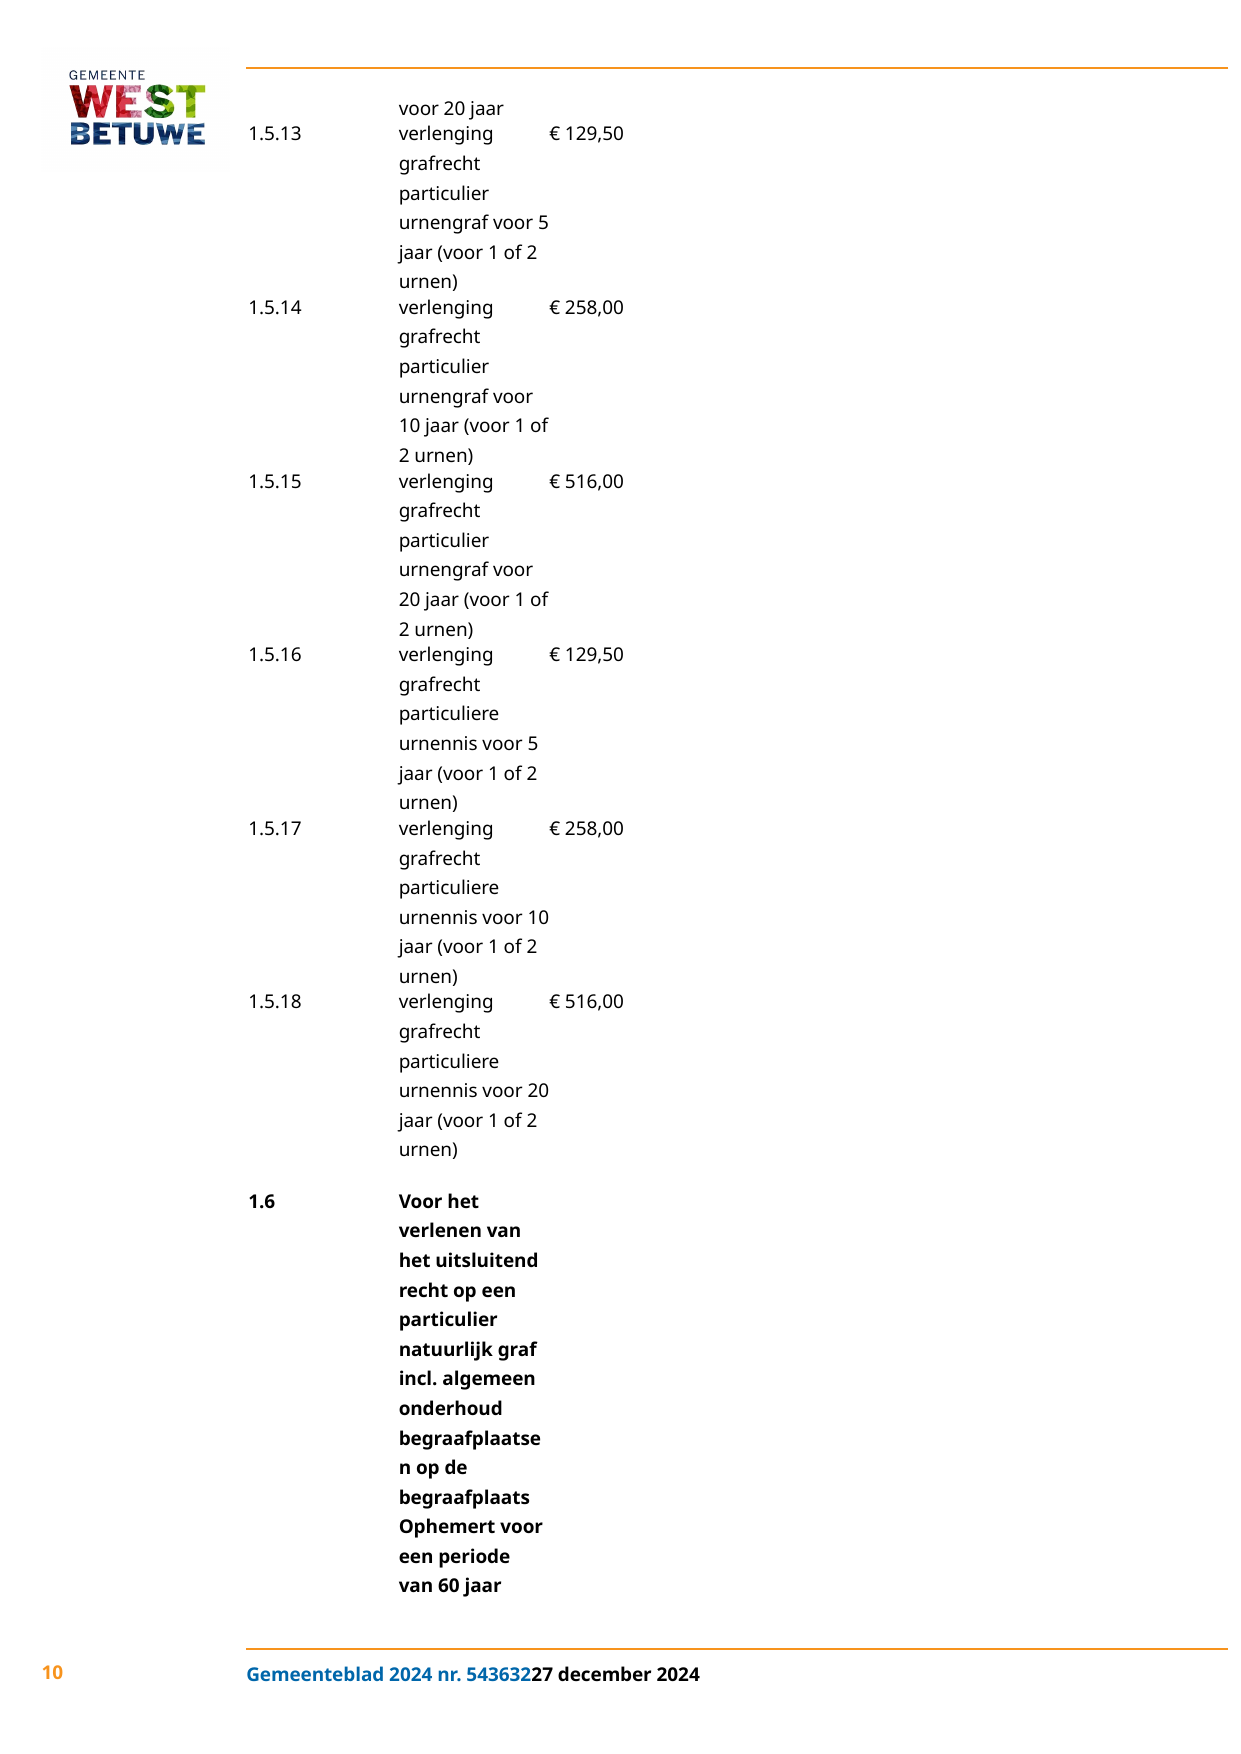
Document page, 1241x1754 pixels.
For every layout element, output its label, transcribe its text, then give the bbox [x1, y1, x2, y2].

table_cell verlenging grafrecht particulier urnengraf voor 5 jaar (voor 1 of 2 urnen) [399, 121, 549, 294]
table_cell [399, 1163, 549, 1188]
table_cell € 258,00 [549, 294, 700, 468]
table_cell 1.5.13 [248, 121, 398, 294]
table_cell 1.5.15 [248, 468, 398, 641]
table_cell verlenging grafrecht particuliere urnennis voor 5 jaar (voor 1 of 2 urnen) [399, 641, 549, 815]
table_cell € 516,00 [549, 468, 700, 641]
table_cell [248, 1163, 398, 1188]
table_cell € 258,00 [549, 815, 700, 989]
table_cell verlenging grafrecht particulier urnengraf voor 10 jaar (voor 1 of 2 urnen) [399, 294, 549, 468]
table_cell € 129,50 [549, 641, 700, 815]
table_cell [549, 1188, 700, 1598]
table_cell verlenging grafrecht particuliere urnennis voor 10 jaar (voor 1 of 2 urnen) [399, 815, 549, 989]
table_cell 1.5.18 [248, 989, 398, 1162]
table_cell [549, 95, 700, 121]
table_cell Voor het verlenen van het uitsluitend recht op een particulier natuurlijk graf incl. algemeen onderhoud begraafplaatsen op de begraafplaats Ophemert voor een periode van 60 jaar [399, 1188, 549, 1598]
picture [41, 47, 231, 172]
table_cell 1.5.14 [248, 294, 398, 468]
table_cell € 516,00 [549, 989, 700, 1162]
table_cell [248, 95, 398, 121]
table_cell [549, 1163, 700, 1188]
table_cell 1.6 [248, 1188, 398, 1598]
table_cell € 129,50 [549, 121, 700, 294]
table_cell verlenging grafrecht particuliere urnennis voor 20 jaar (voor 1 of 2 urnen) [399, 989, 549, 1162]
table_cell verlenging grafrecht particulier urnengraf voor 20 jaar (voor 1 of 2 urnen) [399, 468, 549, 641]
table_cell 1.5.17 [248, 815, 398, 989]
table_cell voor 20 jaar [399, 95, 549, 121]
table_cell 1.5.16 [248, 641, 398, 815]
